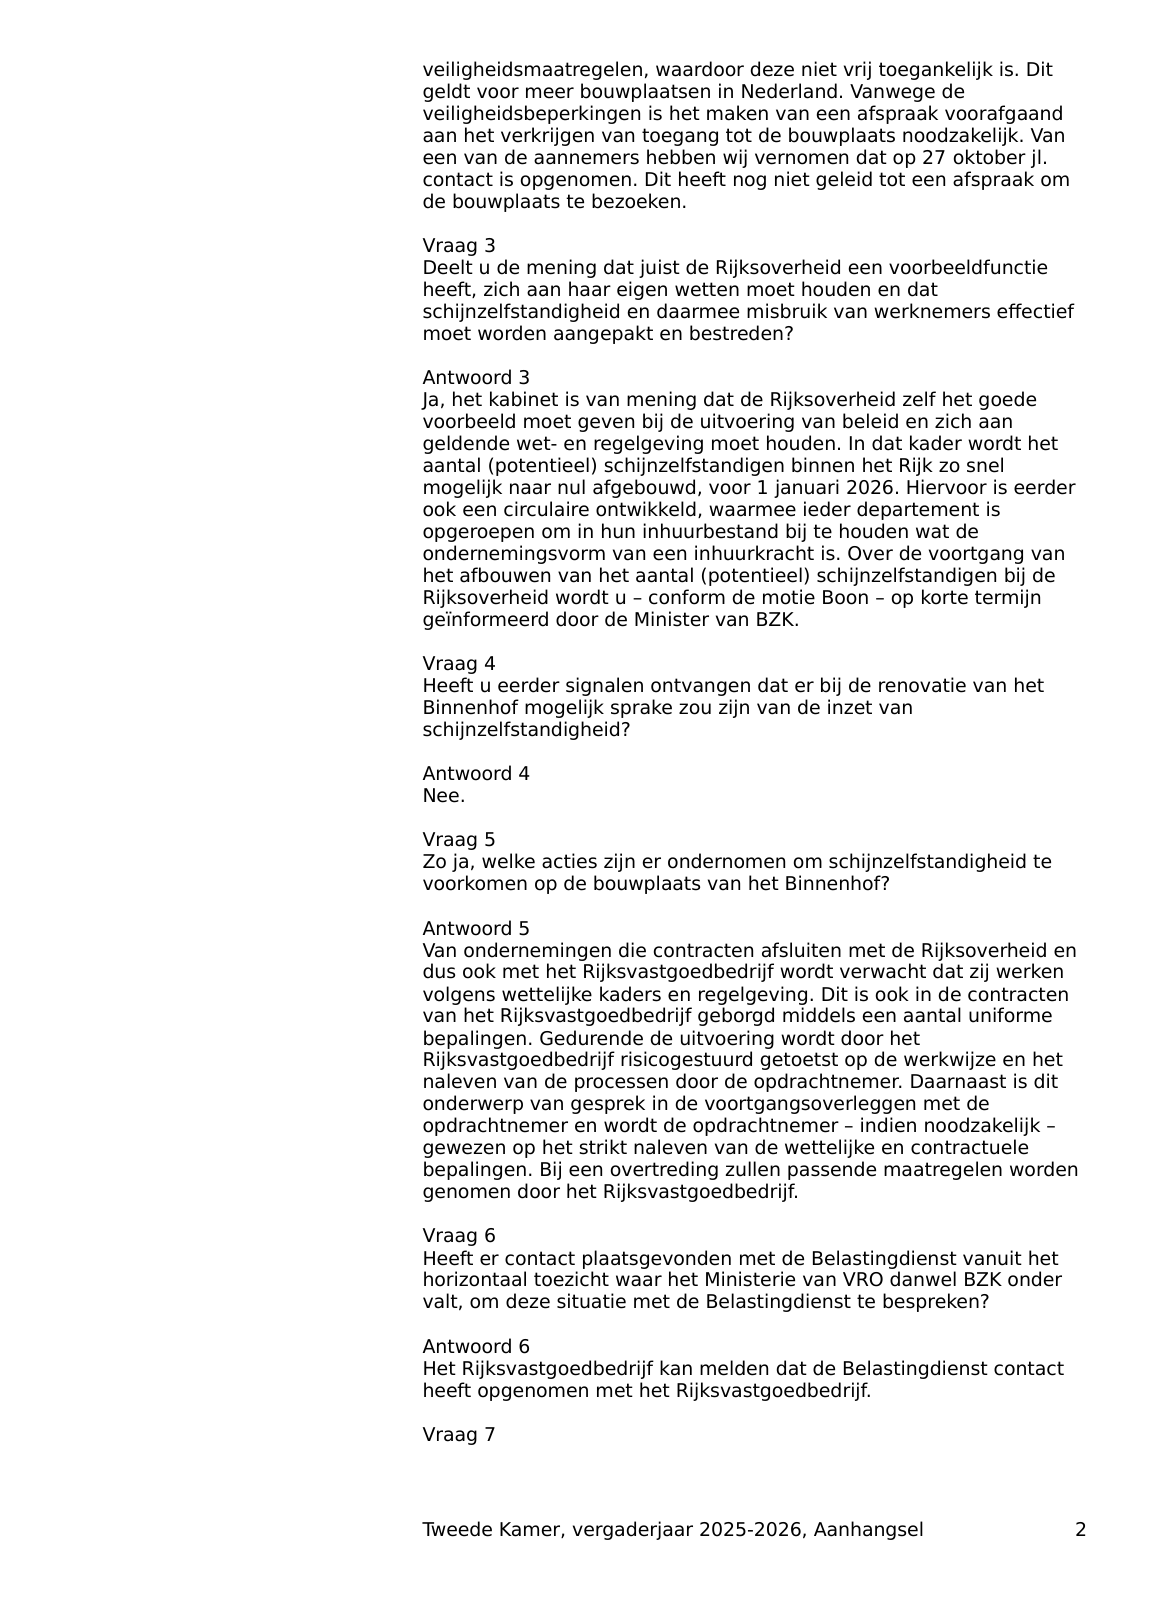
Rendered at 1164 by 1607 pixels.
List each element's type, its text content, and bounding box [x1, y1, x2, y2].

text Vraag 4 [422, 653, 1087, 675]
text Vraag 5 [422, 829, 1087, 851]
text Vraag 7 [422, 1424, 1087, 1446]
text veiligheidsmaatregelen, waardoor deze niet vrij toegankelijk is. Dit geldt voor meer bouwplaatsen in Nederland. Vanwege de veiligheidsbeperkingen is het maken van een afspraak voorafgaand aan het verkrijgen van toegang tot de bouwplaats noodzakelijk. Van een van de aannemers hebben wij vernomen dat op 27 oktober jl. contact is opgenomen. Dit heeft nog niet geleid tot een afspraak om de bouwplaats te bezoeken. [422, 59, 1087, 213]
text Van ondernemingen die contracten afsluiten met de Rijksoverheid en dus ook met het Rijksvastgoedbedrijf wordt verwacht dat zij werken volgens wettelijke kaders en regelgeving. Dit is ook in de contracten van het Rijksvastgoedbedrijf geborgd middels een aantal uniforme bepalingen. Gedurende de uitvoering wordt door het Rijksvastgoedbedrijf risicogestuurd getoetst op de werkwijze en het naleven van de processen door de opdrachtnemer. Daarnaast is dit onderwerp van gesprek in de voortgangsoverleggen met de opdrachtnemer en wordt de opdrachtnemer – indien noodzakelijk – gewezen op het strikt naleven van de wettelijke en contractuele bepalingen. Bij een overtreding zullen passende maatregelen worden genomen door het Rijksvastgoedbedrijf. [422, 939, 1087, 1203]
text Het Rijksvastgoedbedrijf kan melden dat de Belastingdienst contact heeft opgenomen met het Rijksvastgoedbedrijf. [422, 1357, 1087, 1401]
text Antwoord 4 [422, 763, 1087, 785]
text Heeft er contact plaatsgevonden met de Belastingdienst vanuit het horizontaal toezicht waar het Ministerie van VRO danwel BZK onder valt, om deze situatie met de Belastingdienst te bespreken? [422, 1247, 1087, 1313]
text Antwoord 3 [422, 367, 1087, 389]
text Heeft u eerder signalen ontvangen dat er bij de renovatie van het Binnenhof mogelijk sprake zou zijn van de inzet van schijnzelfstandigheid? [422, 675, 1087, 741]
text Deelt u de mening dat juist de Rijksoverheid een voorbeeldfunctie heeft, zich aan haar eigen wetten moet houden en dat schijnzelfstandigheid en daarmee misbruik van werknemers effectief moet worden aangepakt en bestreden? [422, 257, 1087, 345]
text Nee. [422, 785, 1087, 807]
text Ja, het kabinet is van mening dat de Rijksoverheid zelf het goede voorbeeld moet geven bij de uitvoering van beleid en zich aan geldende wet- en regelgeving moet houden. In dat kader wordt het aantal (potentieel) schijnzelfstandigen binnen het Rijk zo snel mogelijk naar nul afgebouwd, voor 1 januari 2026. Hiervoor is eerder ook een circulaire ontwikkeld, waarmee ieder departement is opgeroepen om in hun inhuurbestand bij te houden wat de ondernemingsvorm van een inhuurkracht is. Over de voortgang van het afbouwen van het aantal (potentieel) schijnzelfstandigen bij de Rijksoverheid wordt u – conform de motie Boon – op korte termijn geïnformeerd door de Minister van BZK. [422, 389, 1087, 631]
text Vraag 3 [422, 235, 1087, 257]
text Antwoord 6 [422, 1336, 1087, 1357]
text Zo ja, welke acties zijn er ondernomen om schijnzelfstandigheid te voorkomen op de bouwplaats van het Binnenhof? [422, 851, 1087, 895]
text Vraag 6 [422, 1225, 1087, 1247]
text Antwoord 5 [422, 917, 1087, 939]
